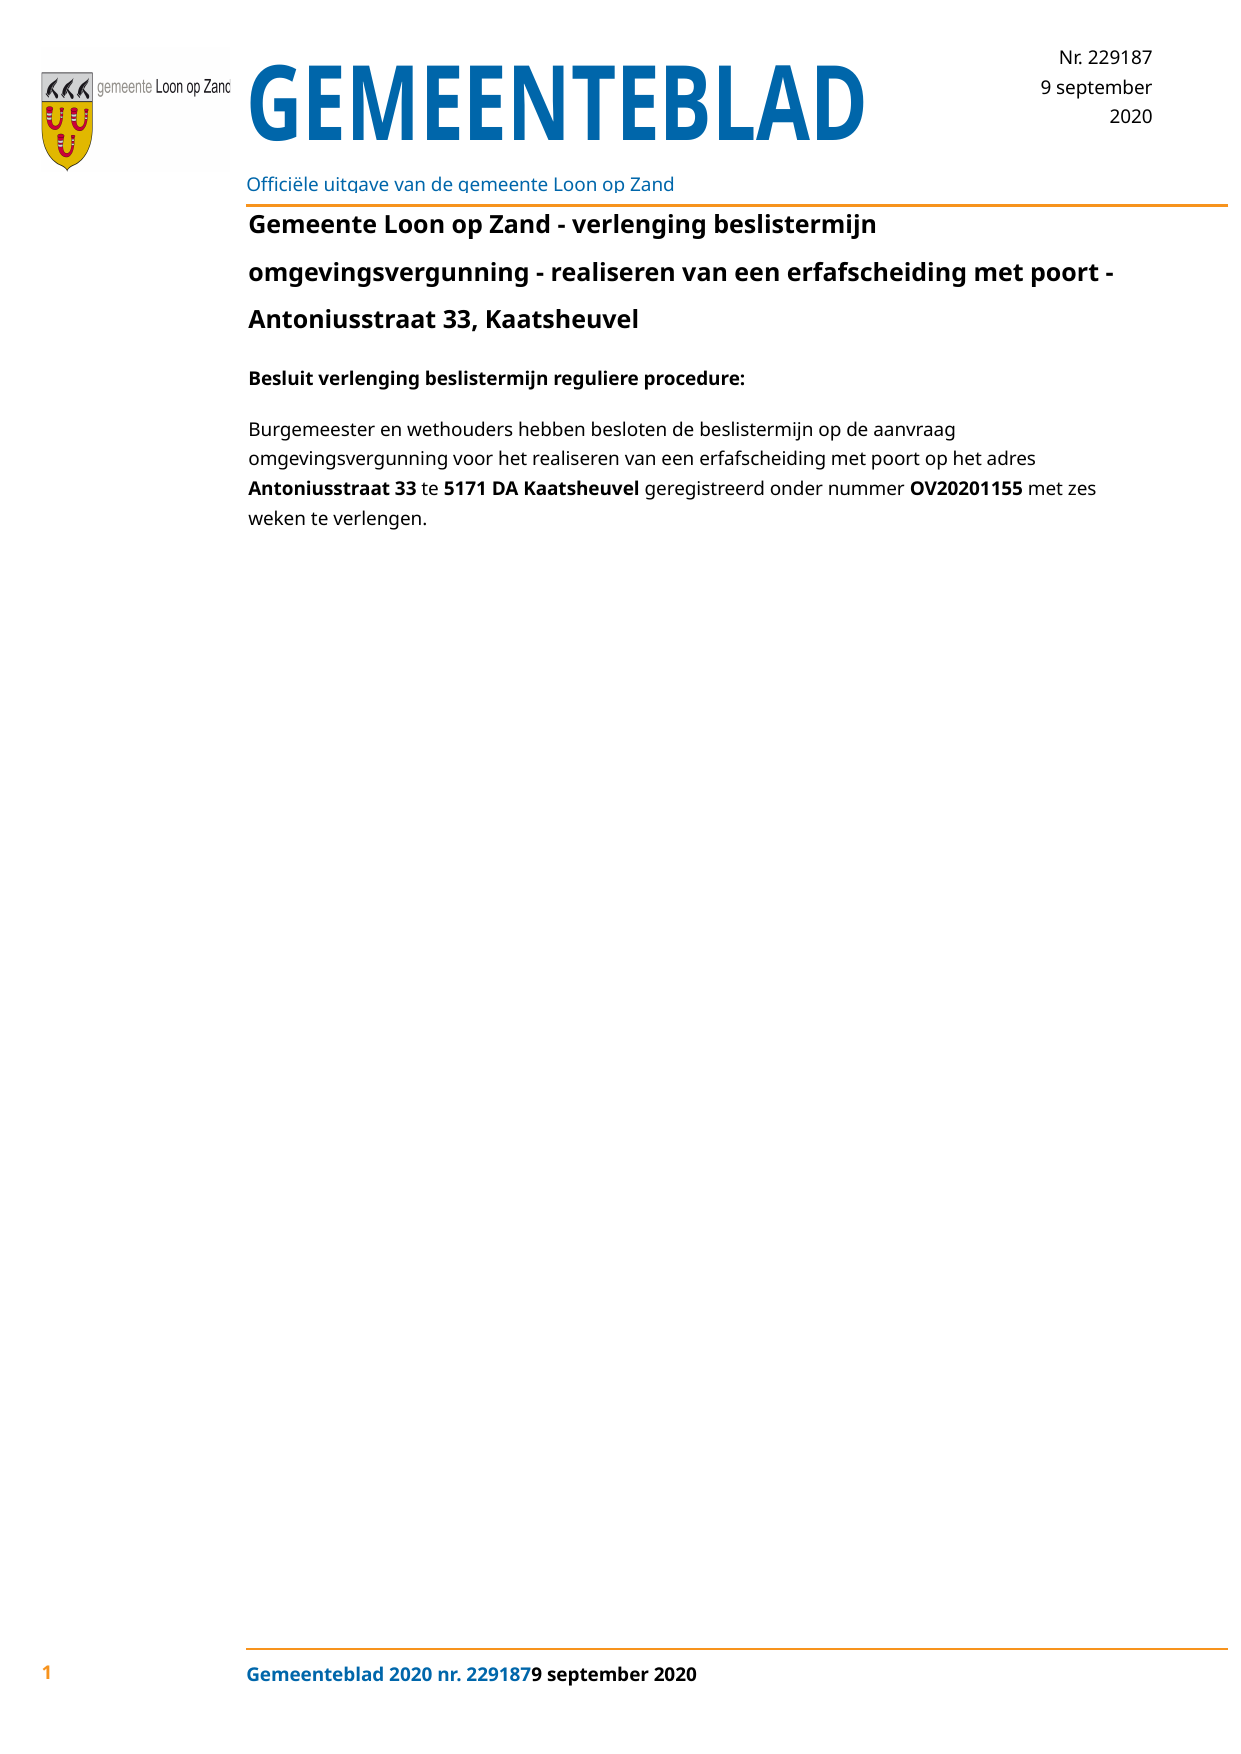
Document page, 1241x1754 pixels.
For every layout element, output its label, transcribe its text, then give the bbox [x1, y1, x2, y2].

text Besluit verlenging beslistermijn reguliere procedure: [248, 366, 1152, 391]
picture [41, 47, 231, 172]
text Burgemeester en wethouders hebben besloten de beslistermijn op de aanvraag omgevingsvergunning voor het realiseren van een erfafscheiding met poort op het adres Antoniusstraat 33 te 5171 DA Kaatsheuvel geregistreerd onder nummer OV20201155 met zes weken te verlengen. [248, 416, 1152, 530]
text Gemeente Loon op Zand - verlenging beslistermijn omgevingsvergunning - realiseren van een erfafscheiding met poort - Antoniusstraat 33, Kaatsheuvel [248, 207, 1152, 336]
